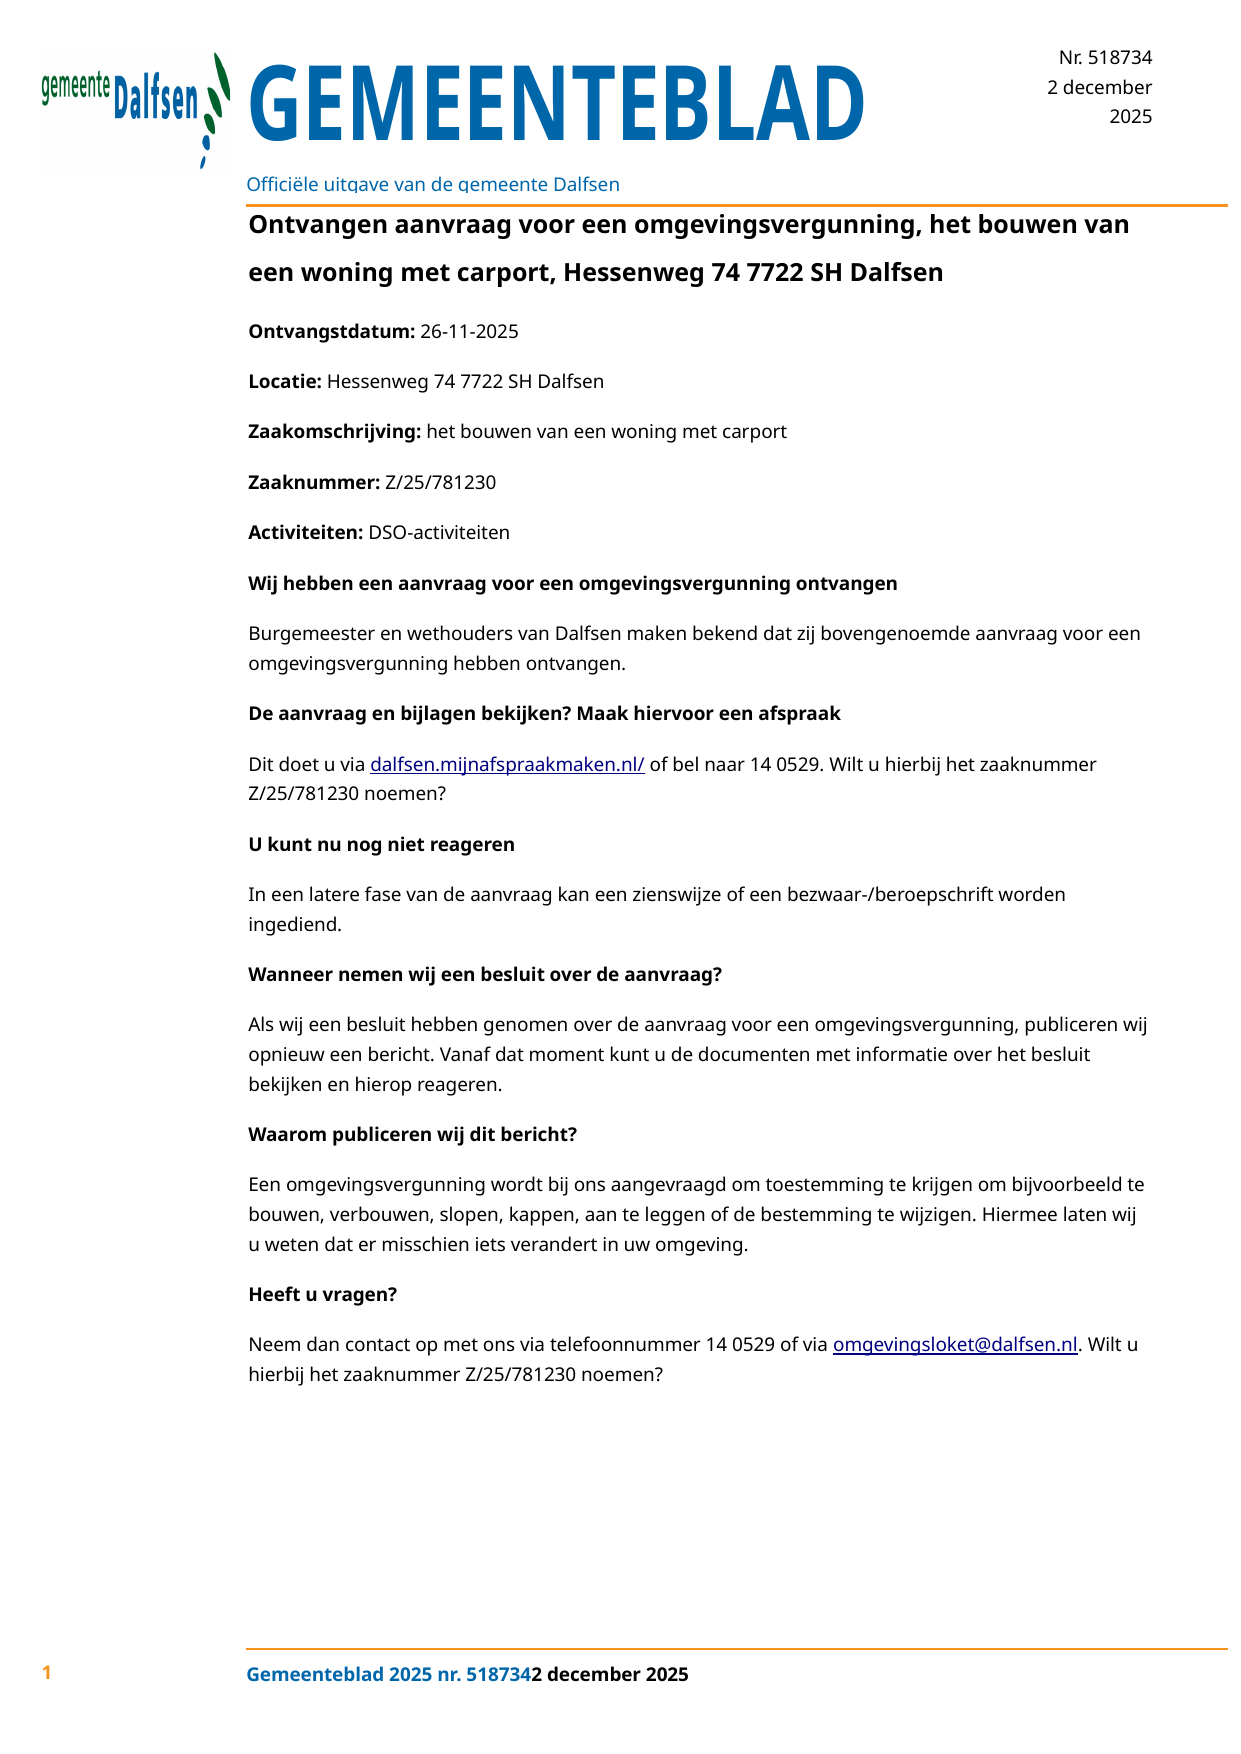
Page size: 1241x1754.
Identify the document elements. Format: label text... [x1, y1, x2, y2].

text Dit doet u via dalfsen.mijnafspraakmaken.nl/ of bel naar 14 0529. Wilt u hierbij het zaaknummer Z/25/781230 noemen? [248, 751, 1152, 806]
text In een latere fase van de aanvraag kan een zienswijze of een bezwaar-/beroepschrift worden ingediend. [248, 881, 1152, 937]
text Activiteiten: DSO-activiteiten [248, 519, 1152, 545]
text Wij hebben een aanvraag voor een omgevingsvergunning ontvangen [248, 570, 1152, 596]
text Zaakomschrijving: het bouwen van een woning met carport [248, 419, 1152, 444]
text Burgemeester en wethouders van Dalfsen maken bekend dat zij bovengenoemde aanvraag voor een omgevingsvergunning hebben ontvangen. [248, 620, 1152, 676]
text Een omgevingsvergunning wordt bij ons aangevraagd om toestemming te krijgen om bijvoorbeeld te bouwen, verbouwen, slopen, kappen, aan te leggen of de bestemming te wijzigen. Hiermee laten wij u weten dat er misschien iets verandert in uw omgeving. [248, 1172, 1152, 1257]
text Wanneer nemen wij een besluit over de aanvraag? [248, 961, 1152, 987]
text Zaaknummer: Z/25/781230 [248, 469, 1152, 495]
text Als wij een besluit hebben genomen over de aanvraag voor een omgevingsvergunning, publiceren wij opnieuw een bericht. Vanaf dat moment kunt u de documenten met informatie over het besluit bekijken en hierop reageren. [248, 1012, 1152, 1097]
text Waarom publiceren wij dit bericht? [248, 1121, 1152, 1147]
text Heeft u vragen? [248, 1281, 1152, 1307]
text Ontvangen aanvraag voor een omgevingsvergunning, het bouwen van een woning met carport, Hessenweg 74 7722 SH Dalfsen [248, 207, 1152, 288]
text Neem dan contact op met ons via telefoonnummer 14 0529 of via omgevingsloket@dalfsen.nl. Wilt u hierbij het zaaknummer Z/25/781230 noemen? [248, 1332, 1152, 1387]
text Locatie: Hessenweg 74 7722 SH Dalfsen [248, 368, 1152, 394]
text De aanvraag en bijlagen bekijken? Maak hiervoor een afspraak [248, 700, 1152, 726]
text U kunt nu nog niet reageren [248, 831, 1152, 857]
text Ontvangstdatum: 26-11-2025 [248, 318, 1152, 344]
picture [41, 47, 231, 172]
